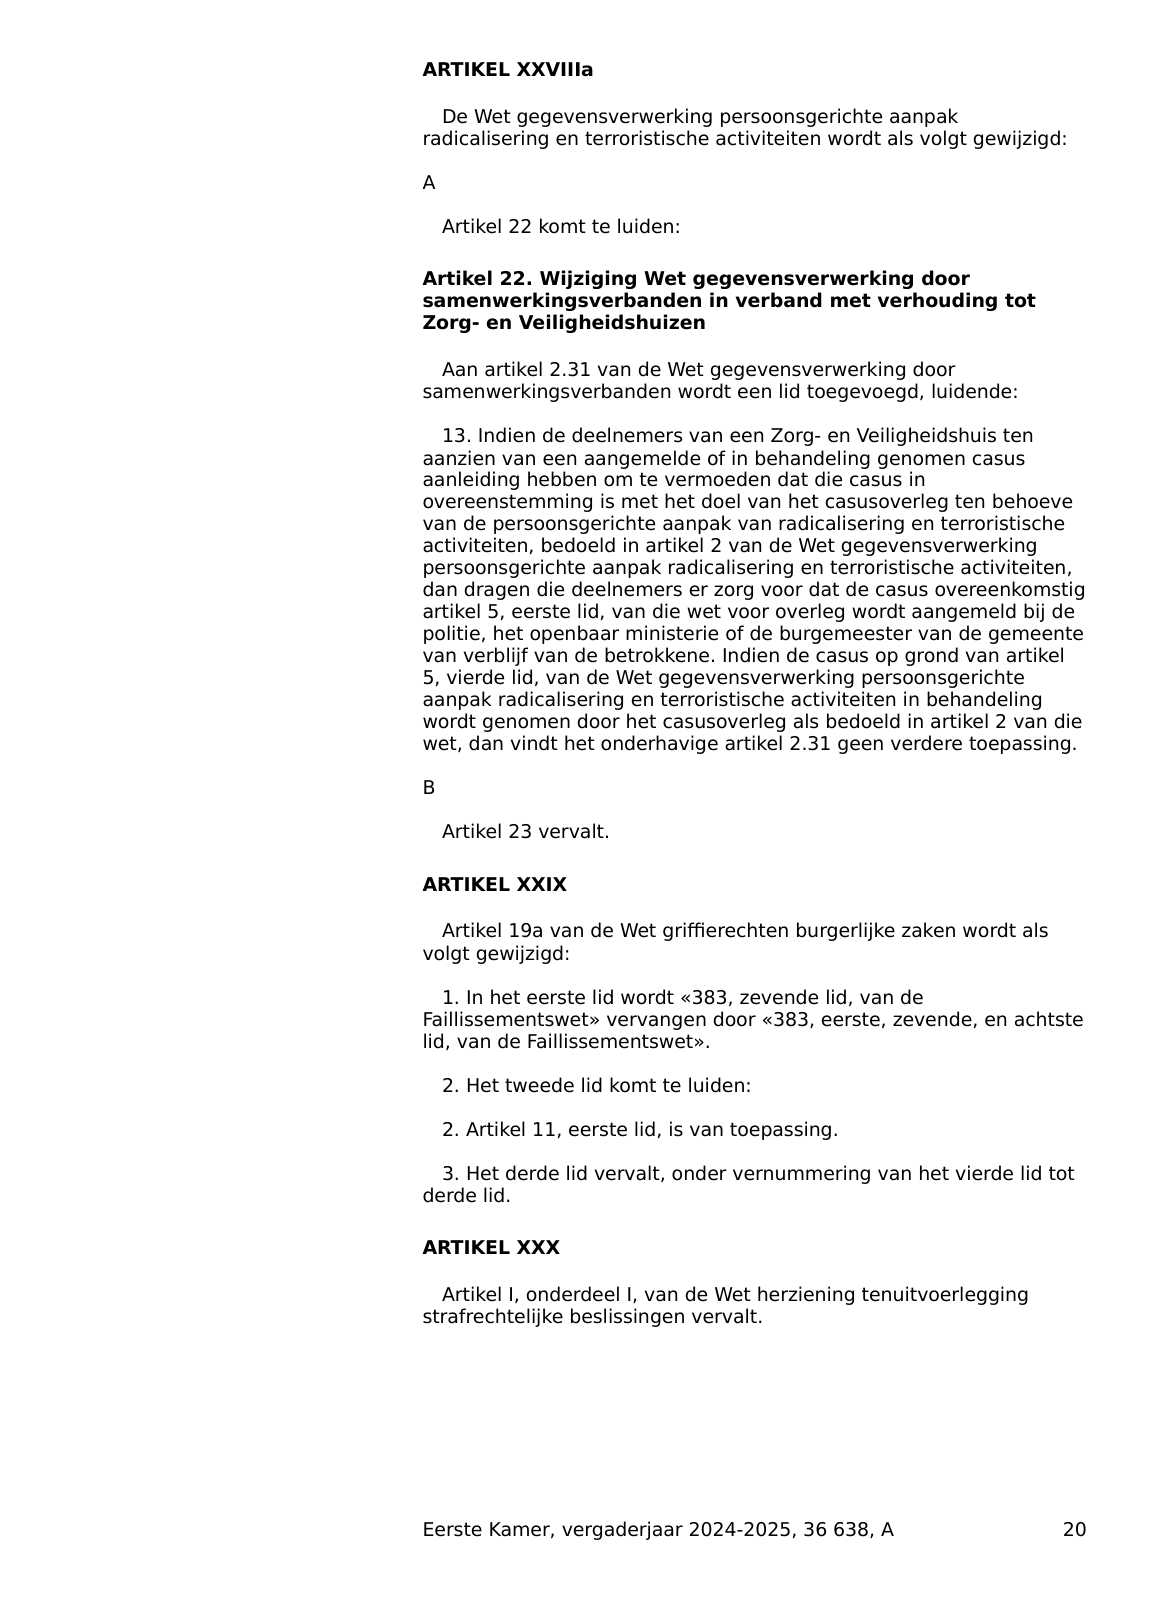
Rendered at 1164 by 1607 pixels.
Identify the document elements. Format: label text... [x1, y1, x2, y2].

text 3. Het derde lid vervalt, onder vernummering van het vierde lid tot derde lid. [422, 1163, 1087, 1207]
text Aan artikel 2.31 van de Wet gegevensverwerking door samenwerkingsverbanden wordt een lid toegevoegd, luidende: [422, 359, 1087, 403]
text 13. Indien de deelnemers van een Zorg- en Veiligheidshuis ten aanzien van een aangemelde of in behandeling genomen casus aanleiding hebben om te vermoeden dat die casus in overeenstemming is met het doel van het casusoverleg ten behoeve van de persoonsgerichte aanpak van radicalisering en terroristische activiteiten, bedoeld in artikel 2 van de Wet gegevensverwerking persoonsgerichte aanpak radicalisering en terroristische activiteiten, dan dragen die deelnemers er zorg voor dat de casus overeenkomstig artikel 5, eerste lid, van die wet voor overleg wordt aangemeld bij de politie, het openbaar ministerie of de burgemeester van de gemeente van verblijf van de betrokkene. Indien de casus op grond van artikel 5, vierde lid, van de Wet gegevensverwerking persoonsgerichte aanpak radicalisering en terroristische activiteiten in behandeling wordt genomen door het casusoverleg als bedoeld in artikel 2 van die wet, dan vindt het onderhavige artikel 2.31 geen verdere toepassing. [422, 425, 1087, 755]
text Artikel I, onderdeel I, van de Wet herziening tenuitvoerlegging strafrechtelijke beslissingen vervalt. [422, 1284, 1087, 1328]
text De Wet gegevensverwerking persoonsgerichte aanpak radicalisering en terroristische activiteiten wordt als volgt gewijzigd: [422, 106, 1087, 150]
text Artikel 19a van de Wet griffierechten burgerlijke zaken wordt als volgt gewijzigd: [422, 920, 1087, 964]
text 1. In het eerste lid wordt «383, zevende lid, van de Faillissementswet» vervangen door «383, eerste, zevende, en achtste lid, van de Faillissementswet». [422, 987, 1087, 1052]
subtitle ARTIKEL XXVIIIa [422, 59, 1087, 81]
text 2. Het tweede lid komt te luiden: [422, 1075, 1087, 1097]
text Artikel 23 vervalt. [422, 821, 1087, 843]
text Artikel 22 komt te luiden: [422, 216, 1087, 238]
subtitle ARTIKEL XXIX [422, 873, 1087, 895]
subtitle ARTIKEL XXX [422, 1237, 1087, 1259]
text B [422, 777, 1087, 799]
text A [422, 172, 1087, 194]
subtitle Artikel 22. Wijziging Wet gegevensverwerking door samenwerkingsverbanden in verband met verhouding tot Zorg- en Veiligheidshuizen [422, 268, 1087, 334]
text 2. Artikel 11, eerste lid, is van toepassing. [422, 1119, 1087, 1141]
